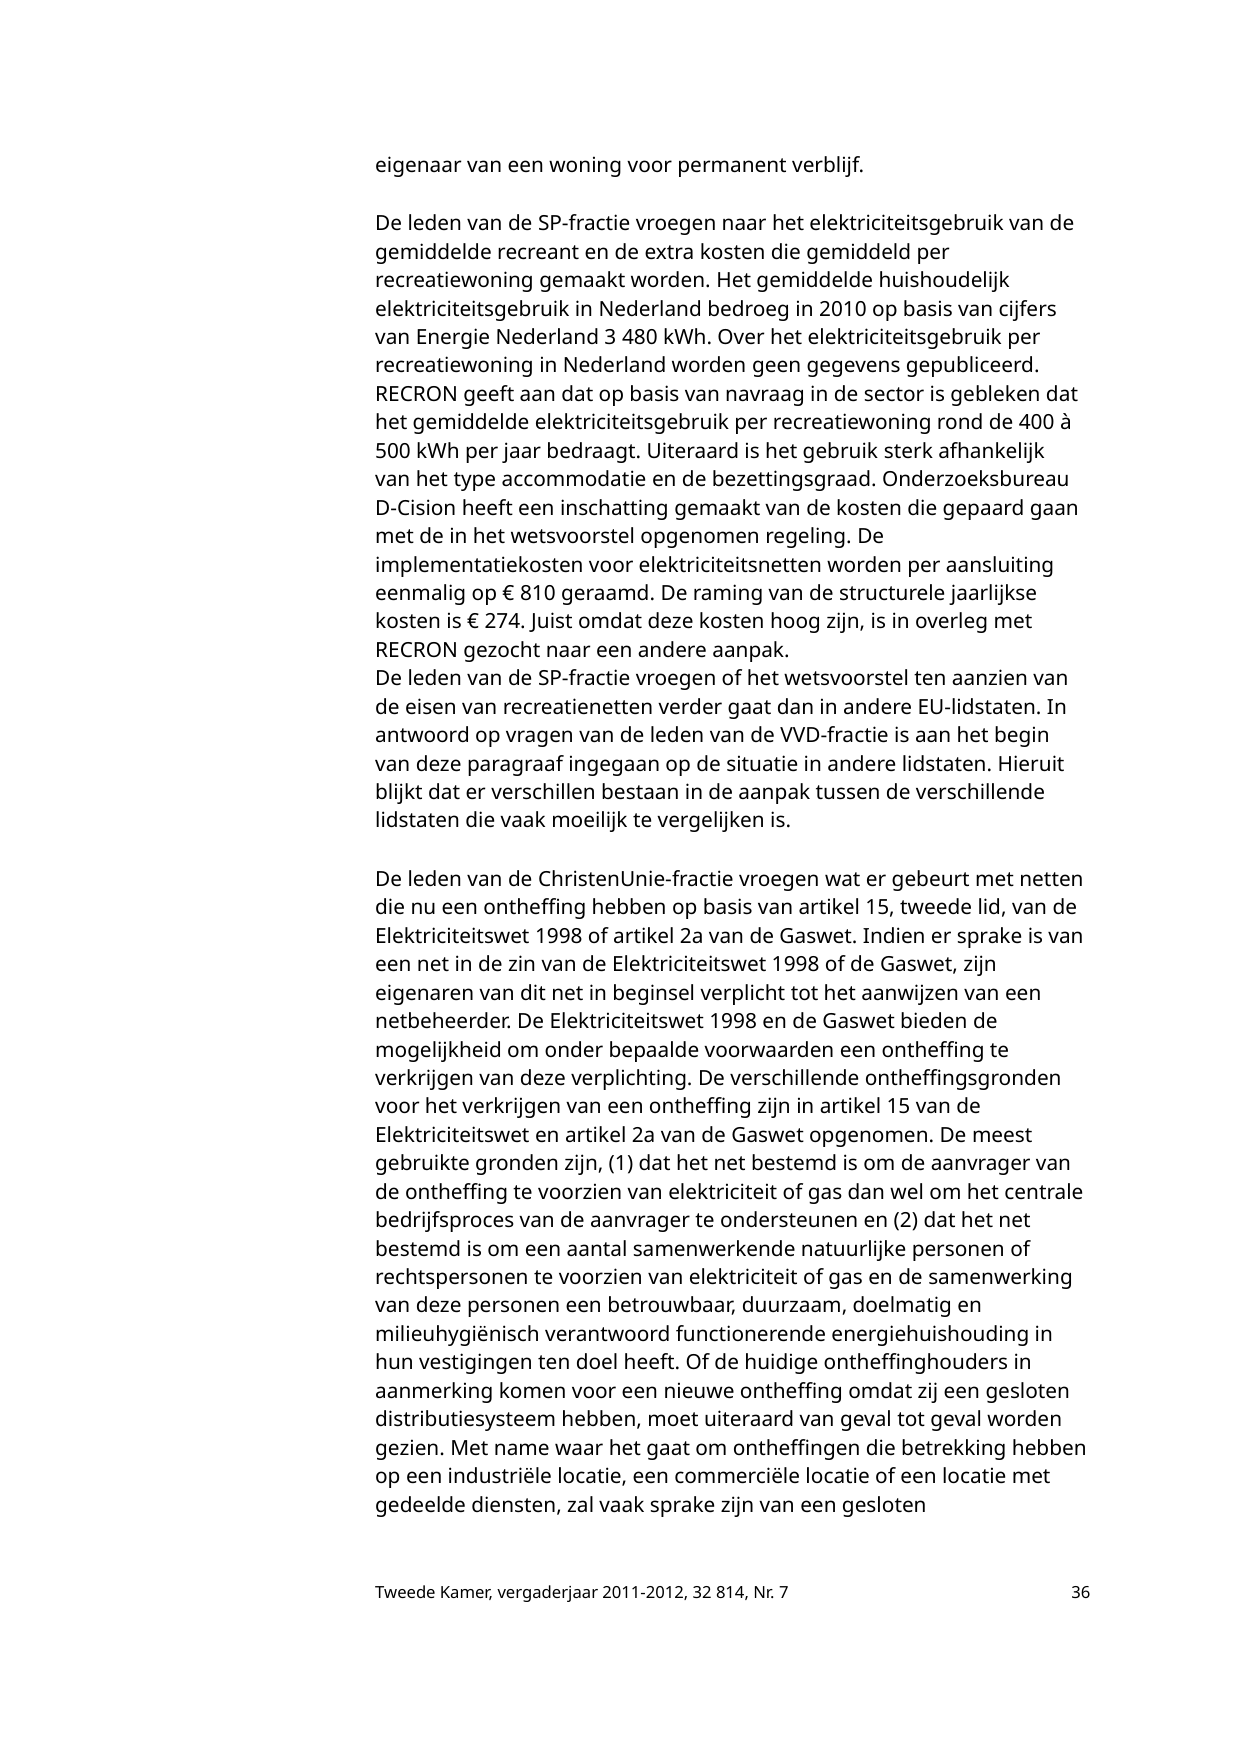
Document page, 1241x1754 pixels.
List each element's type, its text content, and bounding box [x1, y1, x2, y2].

text De leden van de ChristenUnie-fractie vroegen wat er gebeurt met netten die nu een ontheffing hebben op basis van artikel 15, tweede lid, van de Elektriciteitswet 1998 of artikel 2a van de Gaswet. Indien er sprake is van een net in de zin van de Elektriciteitswet 1998 of de Gaswet, zijn eigenaren van dit net in beginsel verplicht tot het aanwijzen van een netbeheerder. De Elektriciteitswet 1998 en de Gaswet bieden de mogelijkheid om onder bepaalde voorwaarden een ontheffing te verkrijgen van deze verplichting. De verschillende ontheffingsgronden voor het verkrijgen van een ontheffing zijn in artikel 15 van de Elektriciteitswet en artikel 2a van de Gaswet opgenomen. De meest gebruikte gronden zijn, (1) dat het net bestemd is om de aanvrager van de ontheffing te voorzien van elektriciteit of gas dan wel om het centrale bedrijfsproces van de aanvrager te ondersteunen en (2) dat het net bestemd is om een aantal samenwerkende natuurlijke personen of rechtspersonen te voorzien van elektriciteit of gas en de samenwerking van deze personen een betrouwbaar, duurzaam, doelmatig en milieuhygiënisch verantwoord functionerende energiehuishouding in hun vestigingen ten doel heeft. Of de huidige ontheffinghouders in aanmerking komen voor een nieuwe ontheffing omdat zij een gesloten distributiesysteem hebben, moet uiteraard van geval tot geval worden gezien. Met name waar het gaat om ontheffingen die betrekking hebben op een industriële locatie, een commerciële locatie of een locatie met gedeelde diensten, zal vaak sprake zijn van een gesloten [375, 864, 1090, 1518]
text De leden van de SP-fractie vroegen of het wetsvoorstel ten aanzien van de eisen van recreatienetten verder gaat dan in andere EU-lidstaten. In antwoord op vragen van de leden van de VVD-fractie is aan het begin van deze paragraaf ingegaan op de situatie in andere lidstaten. Hieruit blijkt dat er verschillen bestaan in de aanpak tussen de verschillende lidstaten die vaak moeilijk te vergelijken is. [375, 663, 1090, 834]
text eigenaar van een woning voor permanent verblijf. [375, 150, 1090, 178]
text De leden van de SP-fractie vroegen naar het elektriciteitsgebruik van de gemiddelde recreant en de extra kosten die gemiddeld per recreatiewoning gemaakt worden. Het gemiddelde huishoudelijk elektriciteitsgebruik in Nederland bedroeg in 2010 op basis van cijfers van Energie Nederland 3 480 kWh. Over het elektriciteitsgebruik per recreatiewoning in Nederland worden geen gegevens gepubliceerd. RECRON geeft aan dat op basis van navraag in de sector is gebleken dat het gemiddelde elektriciteitsgebruik per recreatiewoning rond de 400 à 500 kWh per jaar bedraagt. Uiteraard is het gebruik sterk afhankelijk van het type accommodatie en de bezettingsgraad. Onderzoeksbureau D-Cision heeft een inschatting gemaakt van de kosten die gepaard gaan met de in het wetsvoorstel opgenomen regeling. De implementatiekosten voor elektriciteitsnetten worden per aansluiting eenmalig op € 810 geraamd. De raming van de structurele jaarlijkse kosten is € 274. Juist omdat deze kosten hoog zijn, is in overleg met RECRON gezocht naar een andere aanpak. [375, 208, 1090, 663]
